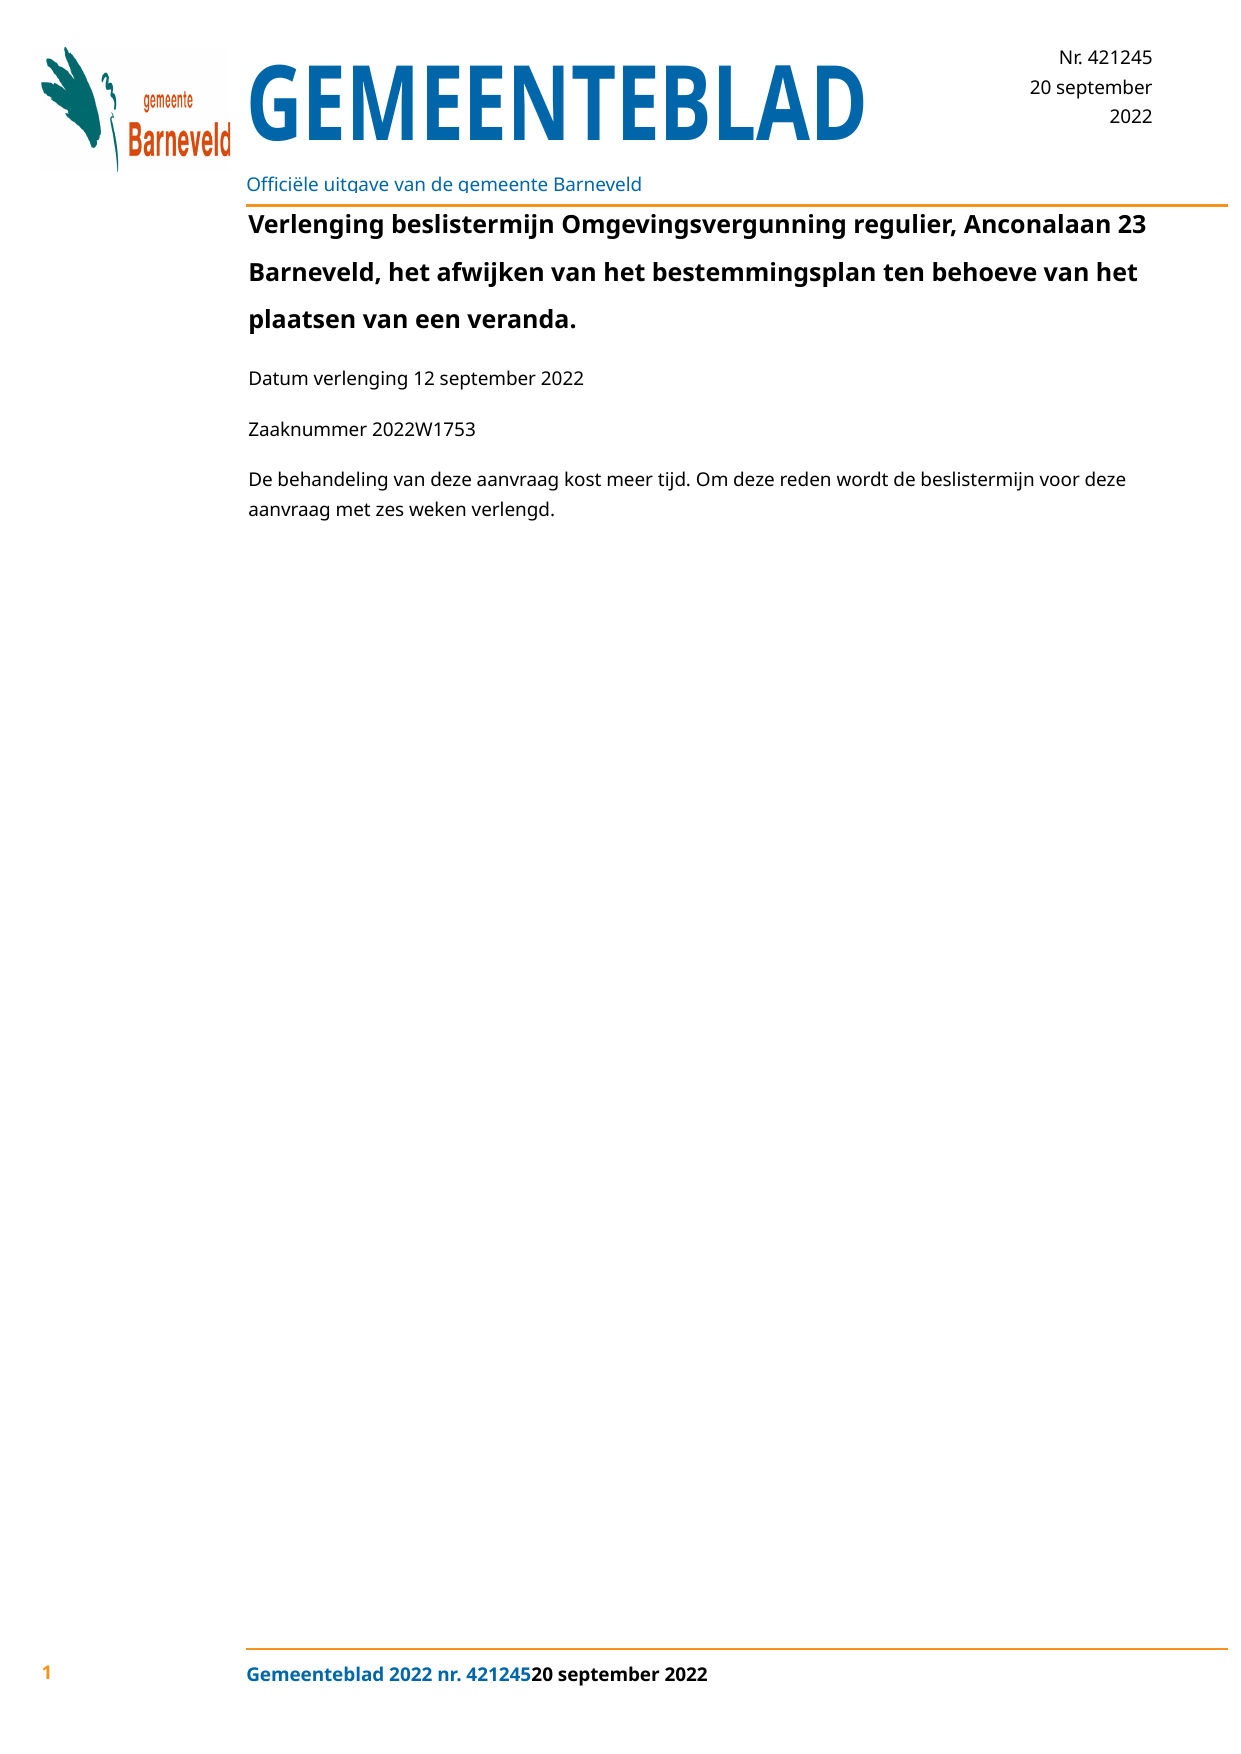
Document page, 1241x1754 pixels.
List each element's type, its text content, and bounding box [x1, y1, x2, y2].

text Datum verlenging 12 september 2022 [248, 366, 1152, 391]
picture [41, 47, 231, 172]
text Verlenging beslistermijn Omgevingsvergunning regulier, Anconalaan 23 Barneveld, het afwijken van het bestemmingsplan ten behoeve van het plaatsen van een veranda. [248, 207, 1152, 336]
text Zaaknummer 2022W1753 [248, 416, 1152, 442]
text De behandeling van deze aanvraag kost meer tijd. Om deze reden wordt de beslistermijn voor deze aanvraag met zes weken verlengd. [248, 466, 1152, 522]
